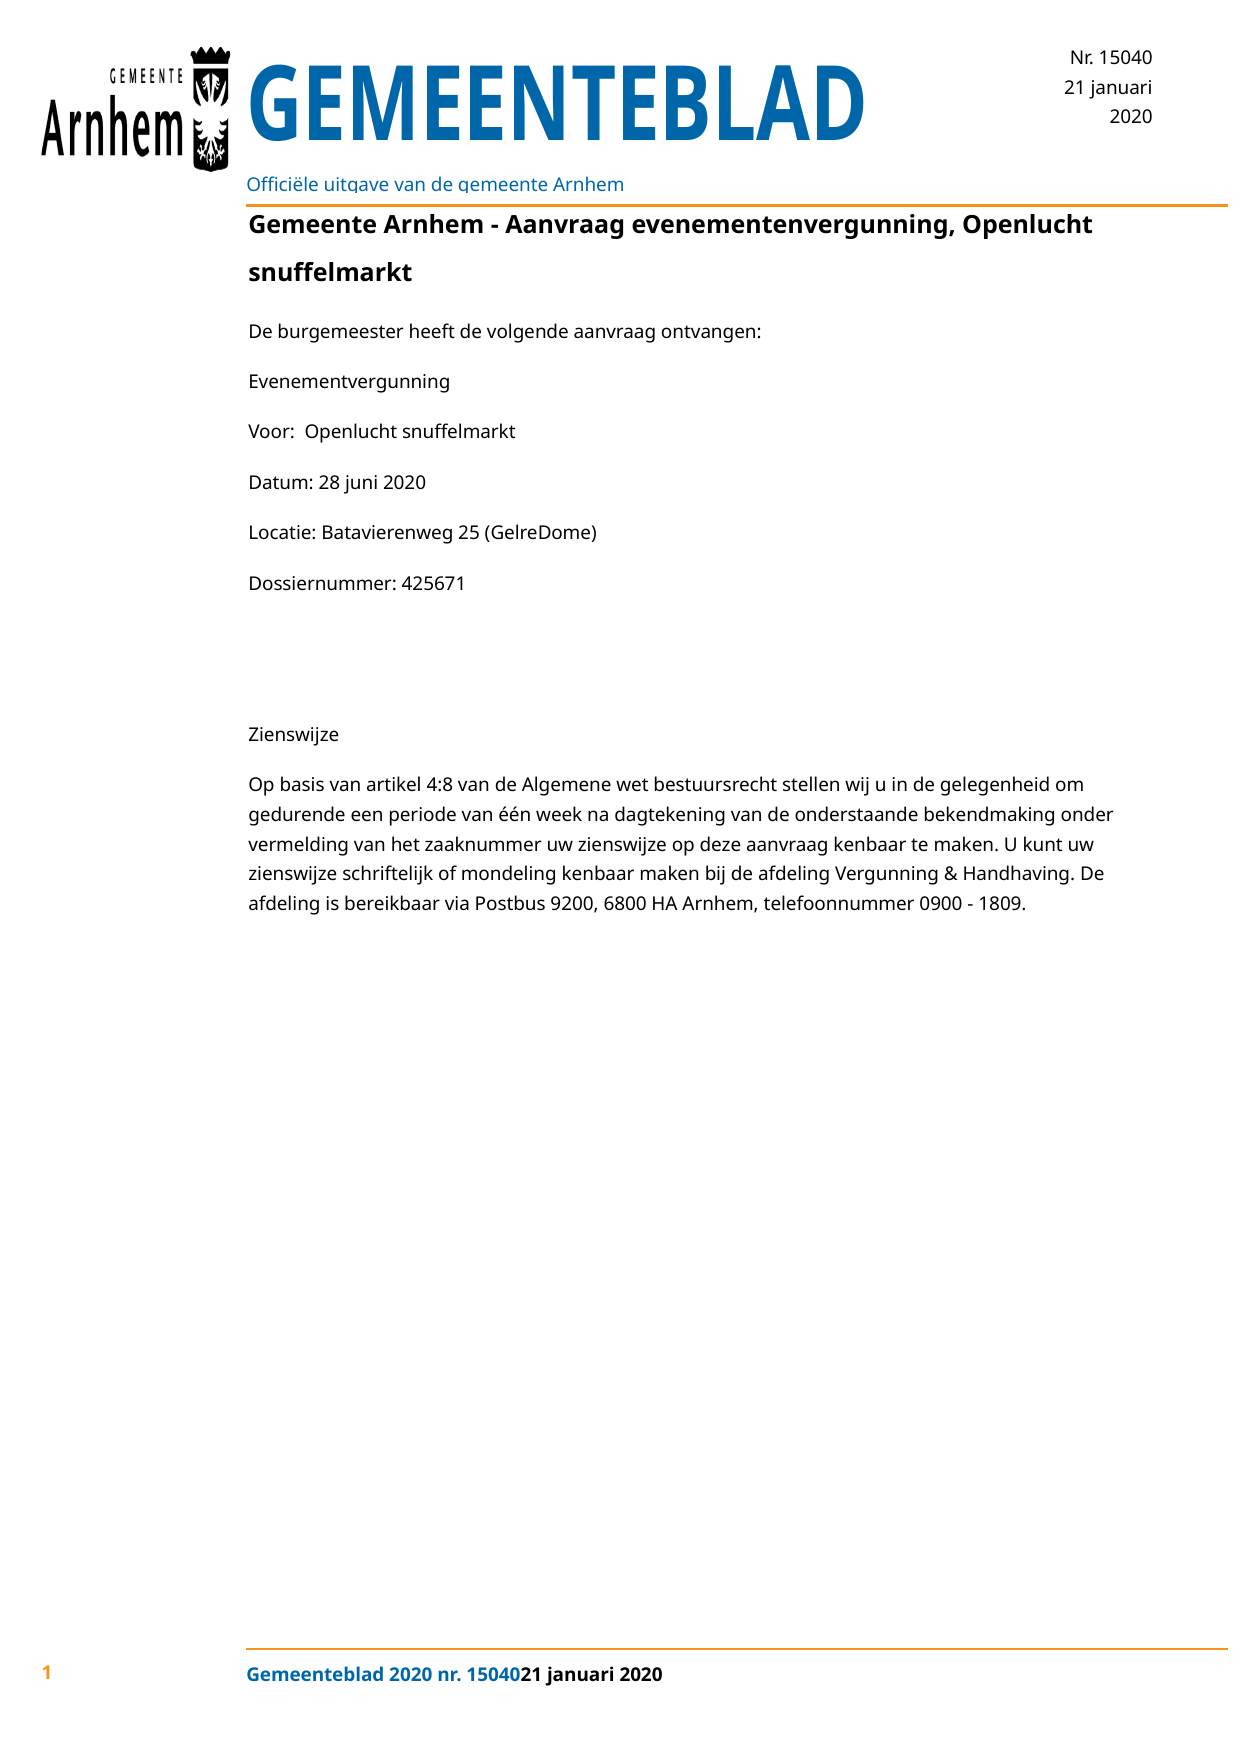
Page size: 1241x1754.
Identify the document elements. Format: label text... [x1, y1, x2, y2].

text Voor: Openlucht snuffelmarkt [248, 419, 1152, 444]
text Zienswijze [248, 721, 1152, 747]
text Gemeente Arnhem - Aanvraag evenementenvergunning, Openlucht snuffelmarkt [248, 207, 1152, 288]
text Op basis van artikel 4:8 van de Algemene wet bestuursrecht stellen wij u in de gelegenheid om gedurende een periode van één week na dagtekening van de onderstaande bekendmaking onder vermelding van het zaaknummer uw zienswijze op deze aanvraag kenbaar te maken. U kunt uw zienswijze schriftelijk of mondeling kenbaar maken bij de afdeling Vergunning & Handhaving. De afdeling is bereikbaar via Postbus 9200, 6800 HA Arnhem, telefoonnummer 0900 - 1809. [248, 772, 1152, 916]
text Locatie: Batavierenweg 25 (GelreDome) [248, 519, 1152, 545]
text De burgemeester heeft de volgende aanvraag ontvangen: [248, 318, 1152, 344]
text Dossiernummer: 425671 [248, 570, 1152, 596]
text Evenementvergunning [248, 368, 1152, 394]
text Datum: 28 juni 2020 [248, 469, 1152, 495]
picture [41, 47, 231, 172]
